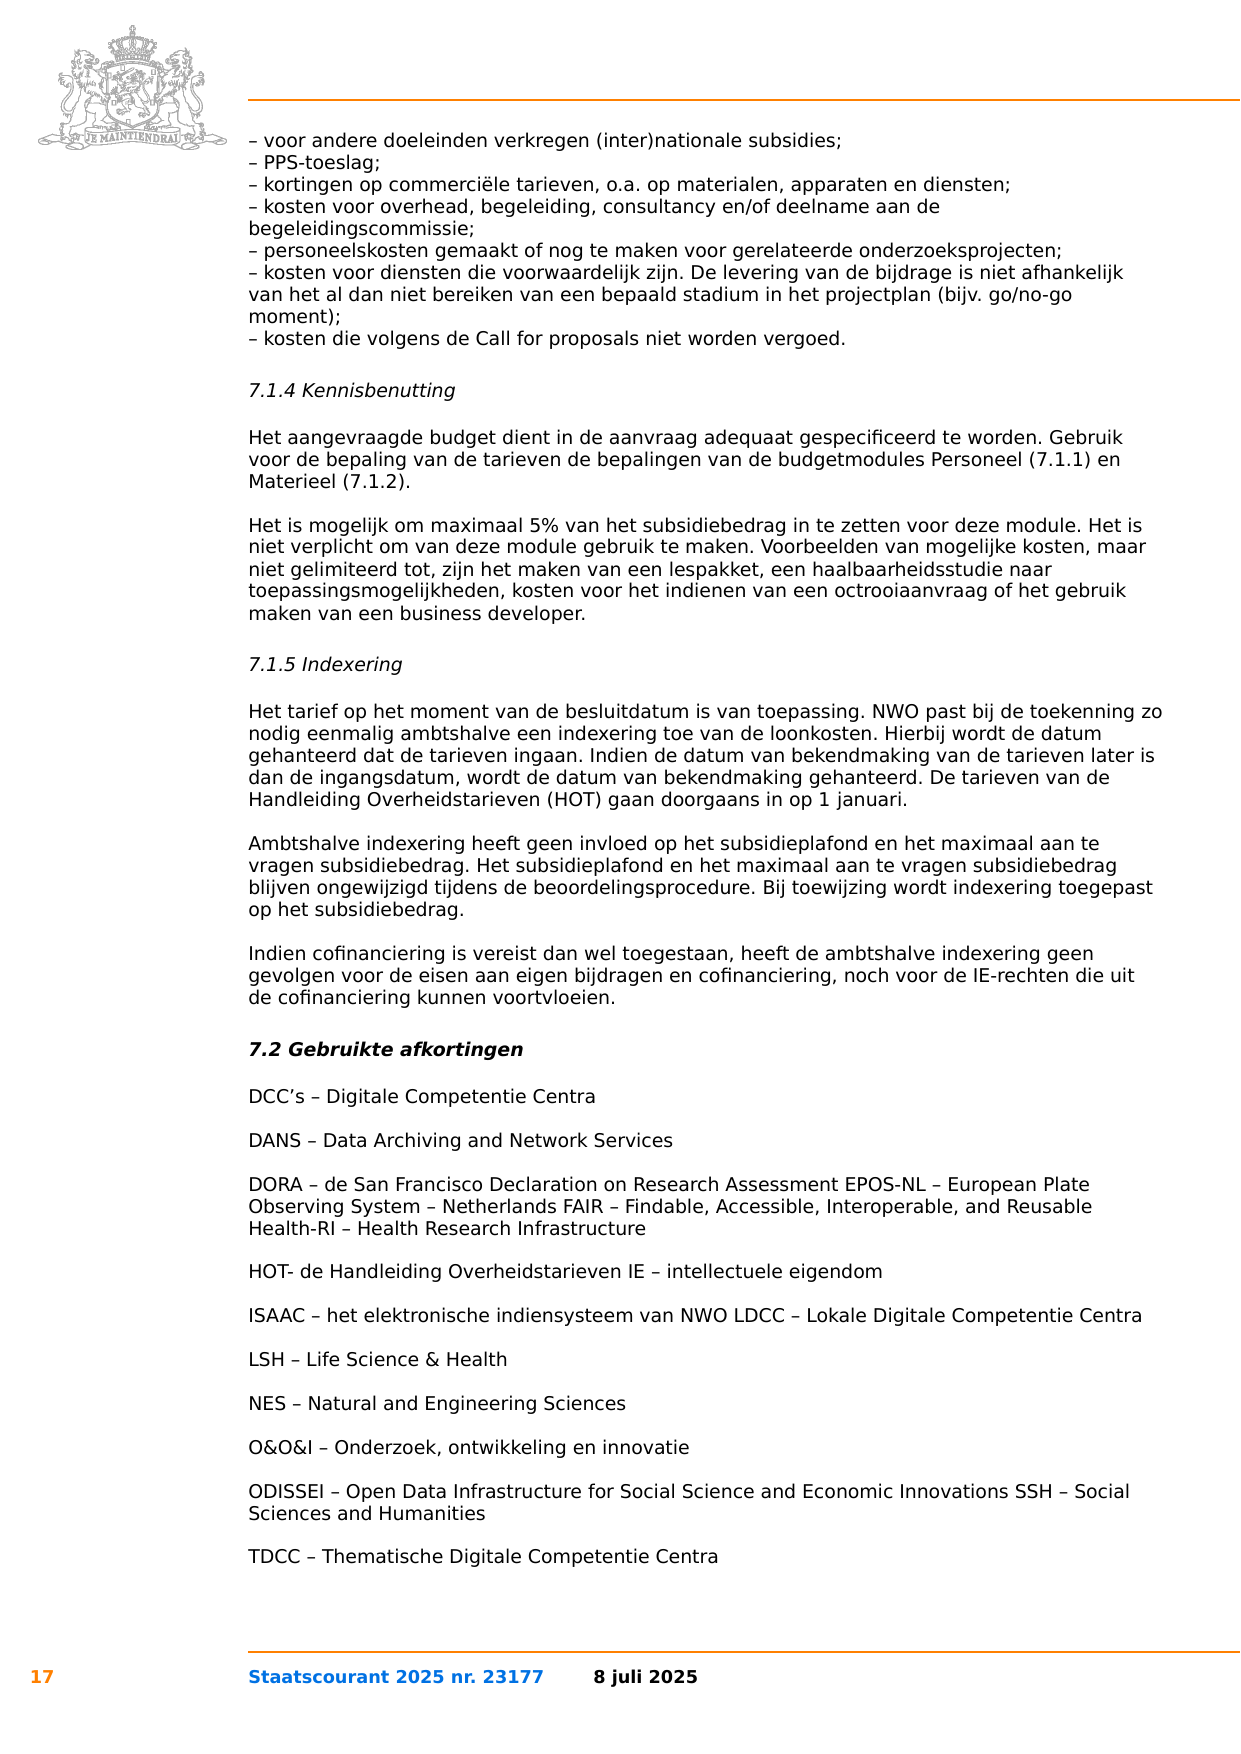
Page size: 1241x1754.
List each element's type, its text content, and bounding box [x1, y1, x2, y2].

text – voor andere doeleinden verkregen (inter)nationale subsidies; [248, 130, 1163, 152]
text Ambtshalve indexering heeft geen invloed op het subsidieplafond en het maximaal aan te vragen subsidiebedrag. Het subsidieplafond en het maximaal aan te vragen subsidiebedrag blijven ongewijzigd tijdens de beoordelingsprocedure. Bij toewijzing wordt indexering toegepast op het subsidiebedrag. [248, 833, 1163, 921]
text LSH – Life Science & Health [248, 1349, 1163, 1371]
subtitle 7.2 Gebruikte afkortingen [248, 1039, 1163, 1061]
text TDCC – Thematische Digitale Competentie Centra [248, 1546, 1163, 1568]
text – PPS-toeslag; [248, 152, 1163, 174]
text NES – Natural and Engineering Sciences [248, 1393, 1163, 1415]
text DCC’s – Digitale Competentie Centra [248, 1086, 1163, 1108]
subtitle 7.1.5 Indexering [248, 654, 1163, 676]
text – kosten die volgens de Call for proposals niet worden vergoed. [248, 328, 1163, 350]
text DORA – de San Francisco Declaration on Research Assessment EPOS-NL – European Plate Observing System – Netherlands FAIR – Findable, Accessible, Interoperable, and Reusable Health-RI – Health Research Infrastructure [248, 1173, 1163, 1239]
picture [38, 25, 227, 150]
text – kosten voor overhead, begeleiding, consultancy en/of deelname aan de begeleidingscommissie; [248, 196, 1163, 240]
text – kortingen op commerciële tarieven, o.a. op materialen, apparaten en diensten; [248, 174, 1163, 196]
text Het aangevraagde budget dient in de aanvraag adequaat gespecificeerd te worden. Gebruik voor de bepaling van de tarieven de bepalingen van de budgetmodules Personeel (7.1.1) en Materieel (7.1.2). [248, 427, 1163, 493]
text ODISSEI – Open Data Infrastructure for Social Science and Economic Innovations SSH – Social Sciences and Humanities [248, 1481, 1163, 1524]
text Indien cofinanciering is vereist dan wel toegestaan, heeft de ambtshalve indexering geen gevolgen voor de eisen aan eigen bijdragen en cofinanciering, noch voor de IE-rechten die uit de cofinanciering kunnen voortvloeien. [248, 943, 1163, 1009]
text DANS – Data Archiving and Network Services [248, 1130, 1163, 1152]
text Het is mogelijk om maximaal 5% van het subsidiebedrag in te zetten voor deze module. Het is niet verplicht om van deze module gebruik te maken. Voorbeelden van mogelijke kosten, maar niet gelimiteerd tot, zijn het maken van een lespakket, een haalbaarheidsstudie naar toepassingsmogelijkheden, kosten voor het indienen van een octrooiaanvraag of het gebruik maken van een business developer. [248, 514, 1163, 624]
text ISAAC – het elektronische indiensysteem van NWO LDCC – Lokale Digitale Competentie Centra [248, 1305, 1163, 1327]
text O&O&I – Onderzoek, ontwikkeling en innovatie [248, 1437, 1163, 1459]
text Het tarief op het moment van de besluitdatum is van toepassing. NWO past bij de toekenning zo nodig eenmalig ambtshalve een indexering toe van de loonkosten. Hierbij wordt de datum gehanteerd dat de tarieven ingaan. Indien de datum van bekendmaking van de tarieven later is dan de ingangsdatum, wordt de datum van bekendmaking gehanteerd. De tarieven van de Handleiding Overheidstarieven (HOT) gaan doorgaans in op 1 januari. [248, 701, 1163, 811]
text HOT- de Handleiding Overheidstarieven IE – intellectuele eigendom [248, 1261, 1163, 1283]
text – personeelskosten gemaakt of nog te maken voor gerelateerde onderzoeksprojecten; [248, 240, 1163, 262]
text – kosten voor diensten die voorwaardelijk zijn. De levering van de bijdrage is niet afhankelijk van het al dan niet bereiken van een bepaald stadium in het projectplan (bijv. go/no-go moment); [248, 262, 1163, 328]
subtitle 7.1.4 Kennisbenutting [248, 380, 1163, 402]
